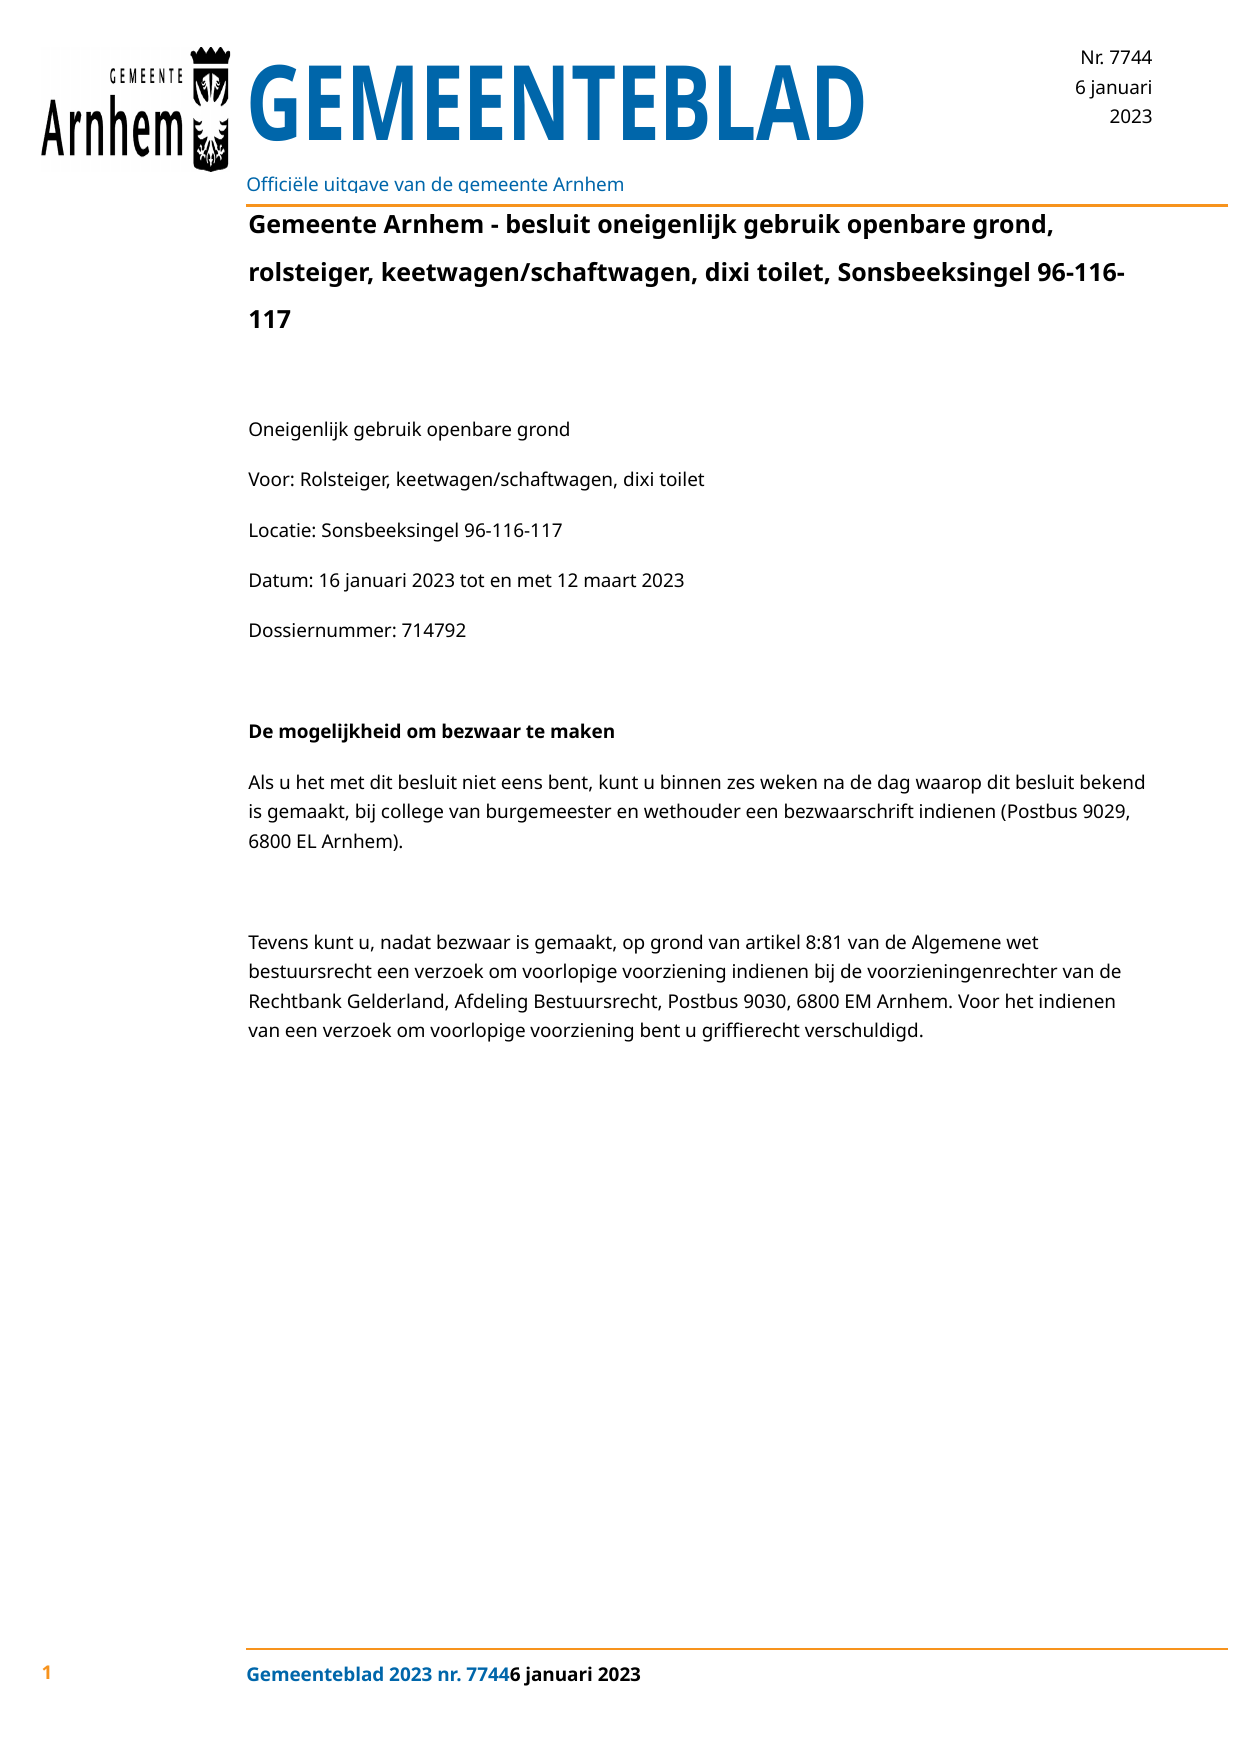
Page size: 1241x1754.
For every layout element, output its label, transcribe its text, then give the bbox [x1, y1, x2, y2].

text Dossiernummer: 714792 [248, 618, 1152, 643]
text Oneigenlijk gebruik openbare grond [248, 416, 1152, 442]
text Voor: Rolsteiger, keetwagen/schaftwagen, dixi toilet [248, 466, 1152, 492]
text Locatie: Sonsbeeksingel 96-116-117 [248, 517, 1152, 542]
text Tevens kunt u, nadat bezwaar is gemaakt, op grond van artikel 8:81 van de Algemene wet bestuursrecht een verzoek om voorlopige voorziening indienen bij de voorzieningenrechter van de Rechtbank Gelderland, Afdeling Bestuursrecht, Postbus 9030, 6800 EM Arnhem. Voor het indienen van een verzoek om voorlopige voorziening bent u griffierecht verschuldigd. [248, 929, 1152, 1043]
text Als u het met dit besluit niet eens bent, kunt u binnen zes weken na de dag waarop dit besluit bekend is gemaakt, bij college van burgemeester en wethouder een bezwaarschrift indienen (Postbus 9029, 6800 EL Arnhem). [248, 769, 1152, 854]
text De mogelijkheid om bezwaar te maken [248, 718, 1152, 744]
picture [41, 47, 231, 172]
text Datum: 16 januari 2023 tot en met 12 maart 2023 [248, 567, 1152, 593]
text Gemeente Arnhem - besluit oneigenlijk gebruik openbare grond, rolsteiger, keetwagen/schaftwagen, dixi toilet, Sonsbeeksingel 96-116-117 [248, 207, 1152, 336]
